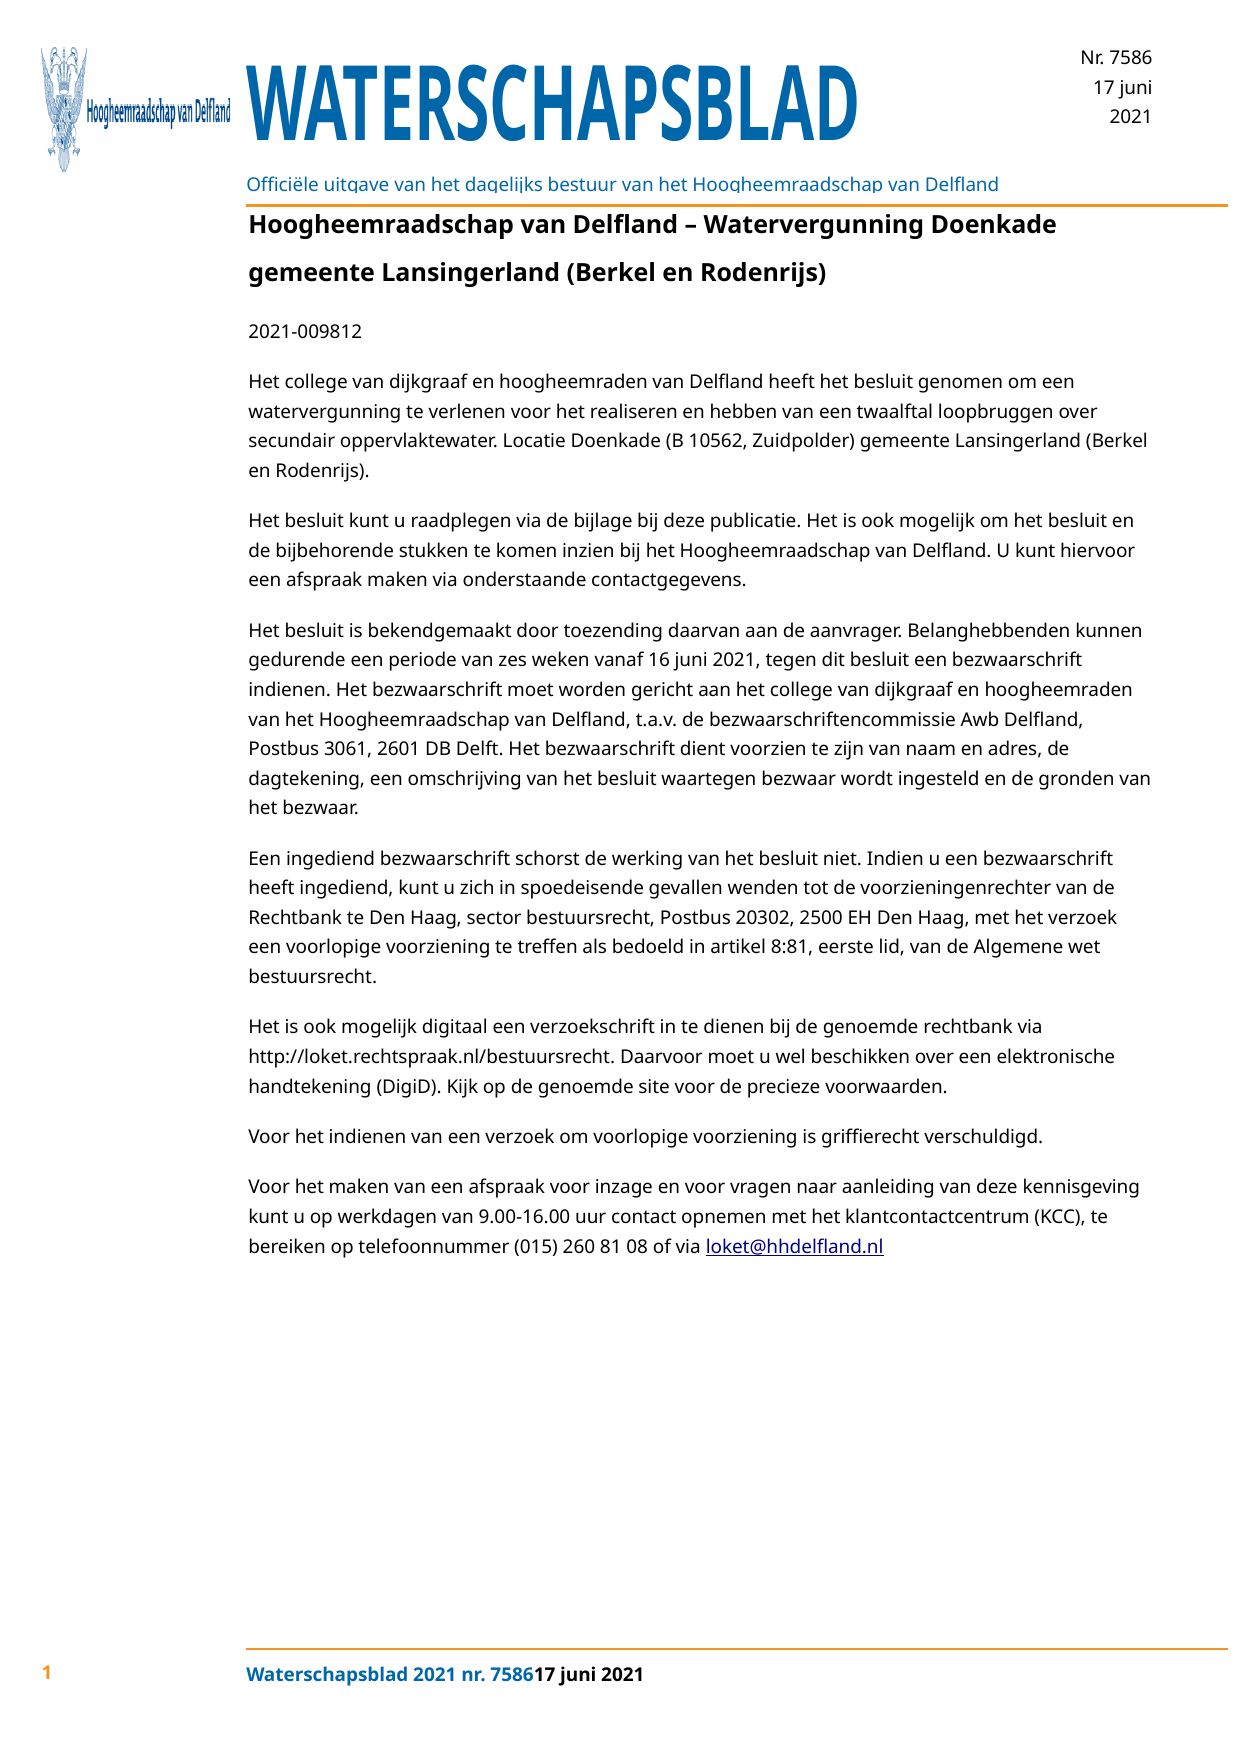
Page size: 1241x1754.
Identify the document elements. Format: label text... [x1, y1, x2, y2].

picture [41, 47, 231, 172]
text Het besluit kunt u raadplegen via de bijlage bij deze publicatie. Het is ook mogelijk om het besluit en de bijbehorende stukken te komen inzien bij het Hoogheemraadschap van Delfland. U kunt hiervoor een afspraak maken via onderstaande contactgegevens. [248, 507, 1152, 592]
text 2021-009812 [248, 318, 1152, 344]
text Het is ook mogelijk digitaal een verzoekschrift in te dienen bij de genoemde rechtbank via http://loket.rechtspraak.nl/bestuursrecht. Daarvoor moet u wel beschikken over een elektronische handtekening (DigiD). Kijk op de genoemde site voor de precieze voorwaarden. [248, 1014, 1152, 1099]
text Een ingediend bezwaarschrift schorst de werking van het besluit niet. Indien u een bezwaarschrift heeft ingediend, kunt u zich in spoedeisende gevallen wenden tot de voorzieningenrechter van de Rechtbank te Den Haag, sector bestuursrecht, Postbus 20302, 2500 EH Den Haag, met het verzoek een voorlopige voorziening te treffen als bedoeld in artikel 8:81, eerste lid, van de Algemene wet bestuursrecht. [248, 845, 1152, 989]
text Voor het maken van een afspraak voor inzage en voor vragen naar aanleiding van deze kennisgeving kunt u op werkdagen van 9.00-16.00 uur contact opnemen met het klantcontactcentrum (KCC), te bereiken op telefoonnummer (015) 260 81 08 of via loket@hhdelfland.nl [248, 1174, 1152, 1259]
text Het college van dijkgraaf en hoogheemraden van Delfland heeft het besluit genomen om een watervergunning te verlenen voor het realiseren en hebben van een twaalftal loopbruggen over secundair oppervlaktewater. Locatie Doenkade (B 10562, Zuidpolder) gemeente Lansingerland (Berkel en Rodenrijs). [248, 368, 1152, 483]
text Hoogheemraadschap van Delfland – Watervergunning Doenkade gemeente Lansingerland (Berkel en Rodenrijs) [248, 207, 1152, 288]
text Voor het indienen van een verzoek om voorlopige voorziening is griffierecht verschuldigd. [248, 1123, 1152, 1149]
text Het besluit is bekendgemaakt door toezending daarvan aan de aanvrager. Belanghebbenden kunnen gedurende een periode van zes weken vanaf 16 juni 2021, tegen dit besluit een bezwaarschrift indienen. Het bezwaarschrift moet worden gericht aan het college van dijkgraaf en hoogheemraden van het Hoogheemraadschap van Delfland, t.a.v. de bezwaarschriftencommissie Awb Delfland, Postbus 3061, 2601 DB Delft. Het bezwaarschrift dient voorzien te zijn van naam en adres, de dagtekening, een omschrijving van het besluit waartegen bezwaar wordt ingesteld en de gronden van het bezwaar. [248, 617, 1152, 820]
